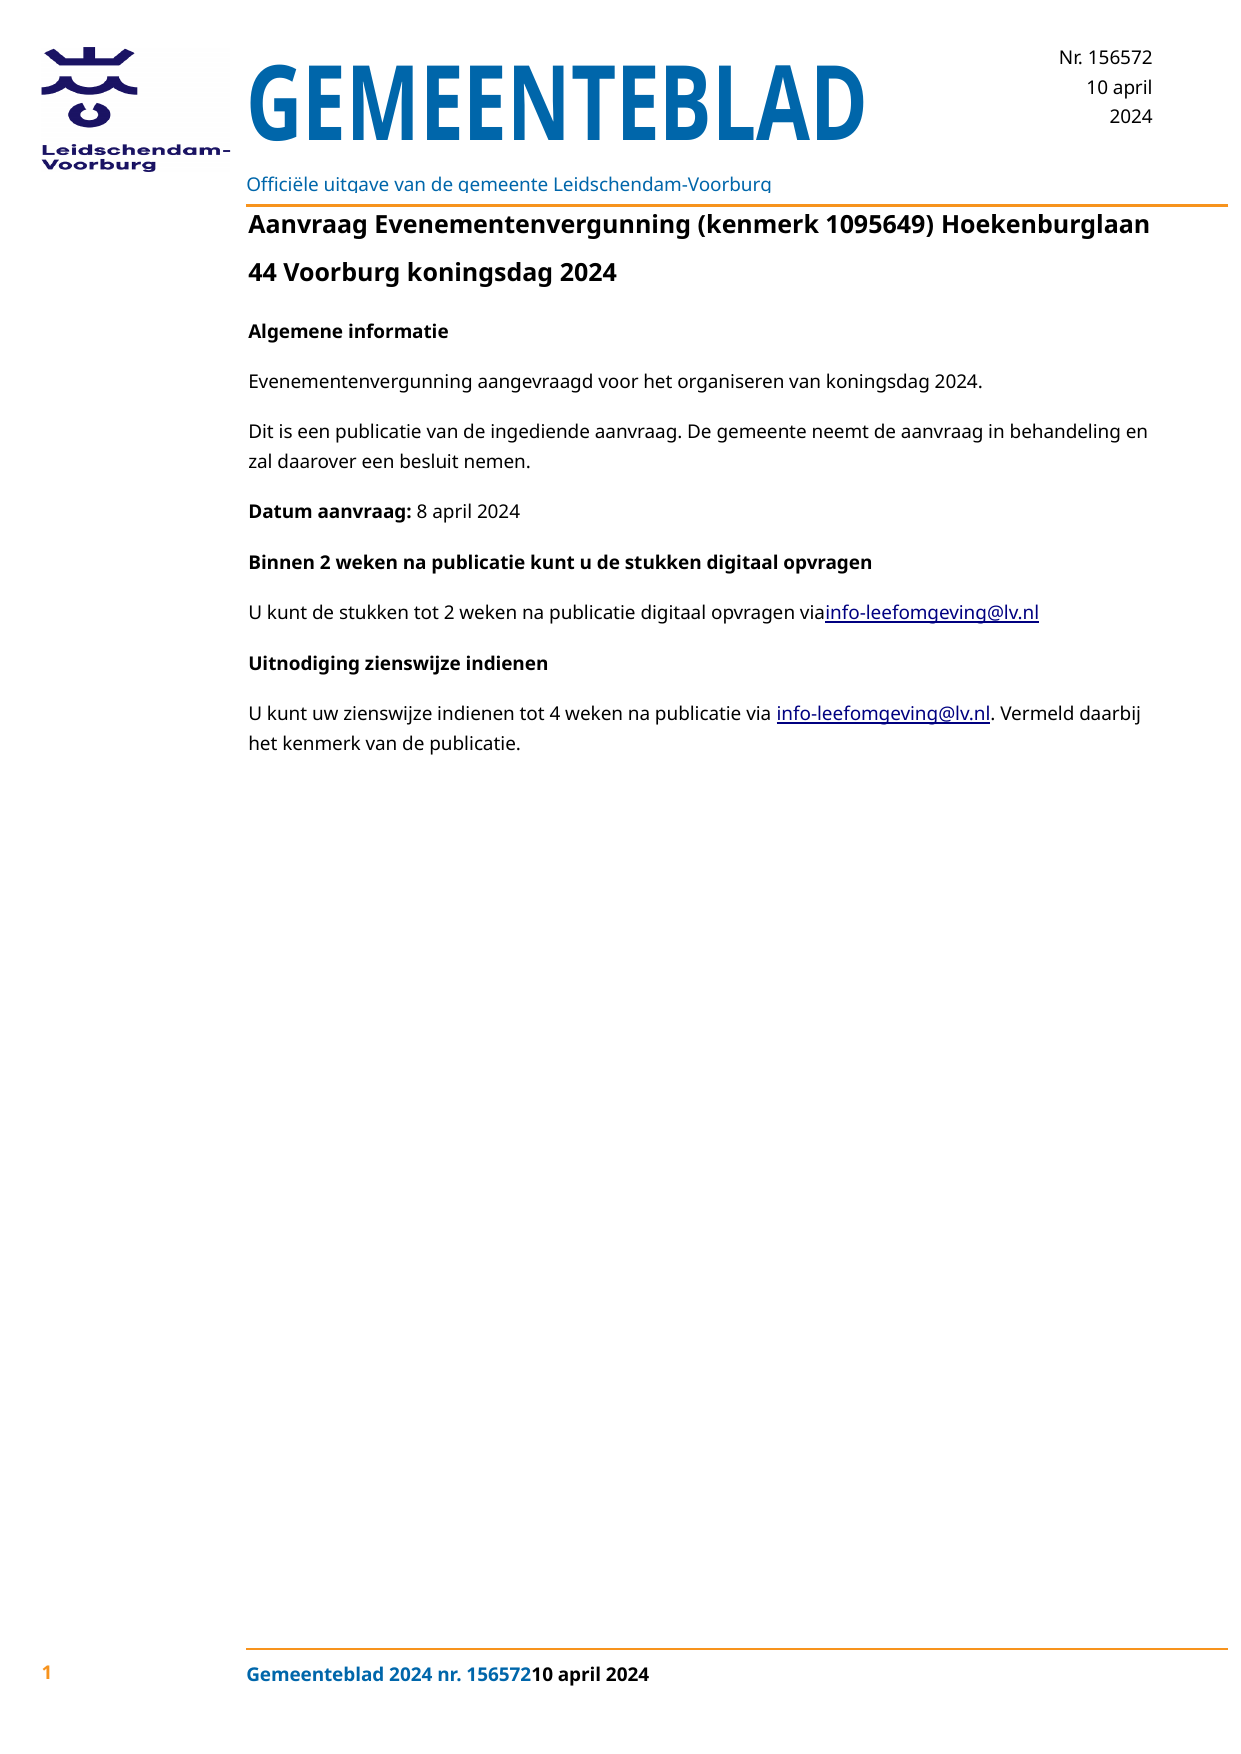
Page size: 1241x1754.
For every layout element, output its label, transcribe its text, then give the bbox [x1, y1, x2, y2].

text Binnen 2 weken na publicatie kunt u de stukken digitaal opvragen [248, 549, 1152, 575]
text Evenementenvergunning aangevraagd voor het organiseren van koningsdag 2024. [248, 368, 1152, 394]
text Aanvraag Evenementenvergunning (kenmerk 1095649) Hoekenburglaan 44 Voorburg koningsdag 2024 [248, 207, 1152, 288]
picture [41, 47, 231, 172]
text Dit is een publicatie van de ingediende aanvraag. De gemeente neemt de aanvraag in behandeling en zal daarover een besluit nemen. [248, 419, 1152, 474]
text U kunt uw zienswijze indienen tot 4 weken na publicatie via info-leefomgeving@lv.nl. Vermeld daarbij het kenmerk van de publicatie. [248, 700, 1152, 756]
text Algemene informatie [248, 318, 1152, 344]
text Uitnodiging zienswijze indienen [248, 650, 1152, 676]
text U kunt de stukken tot 2 weken na publicatie digitaal opvragen viainfo-leefomgeving@lv.nl [248, 599, 1152, 625]
text Datum aanvraag: 8 april 2024 [248, 499, 1152, 524]
